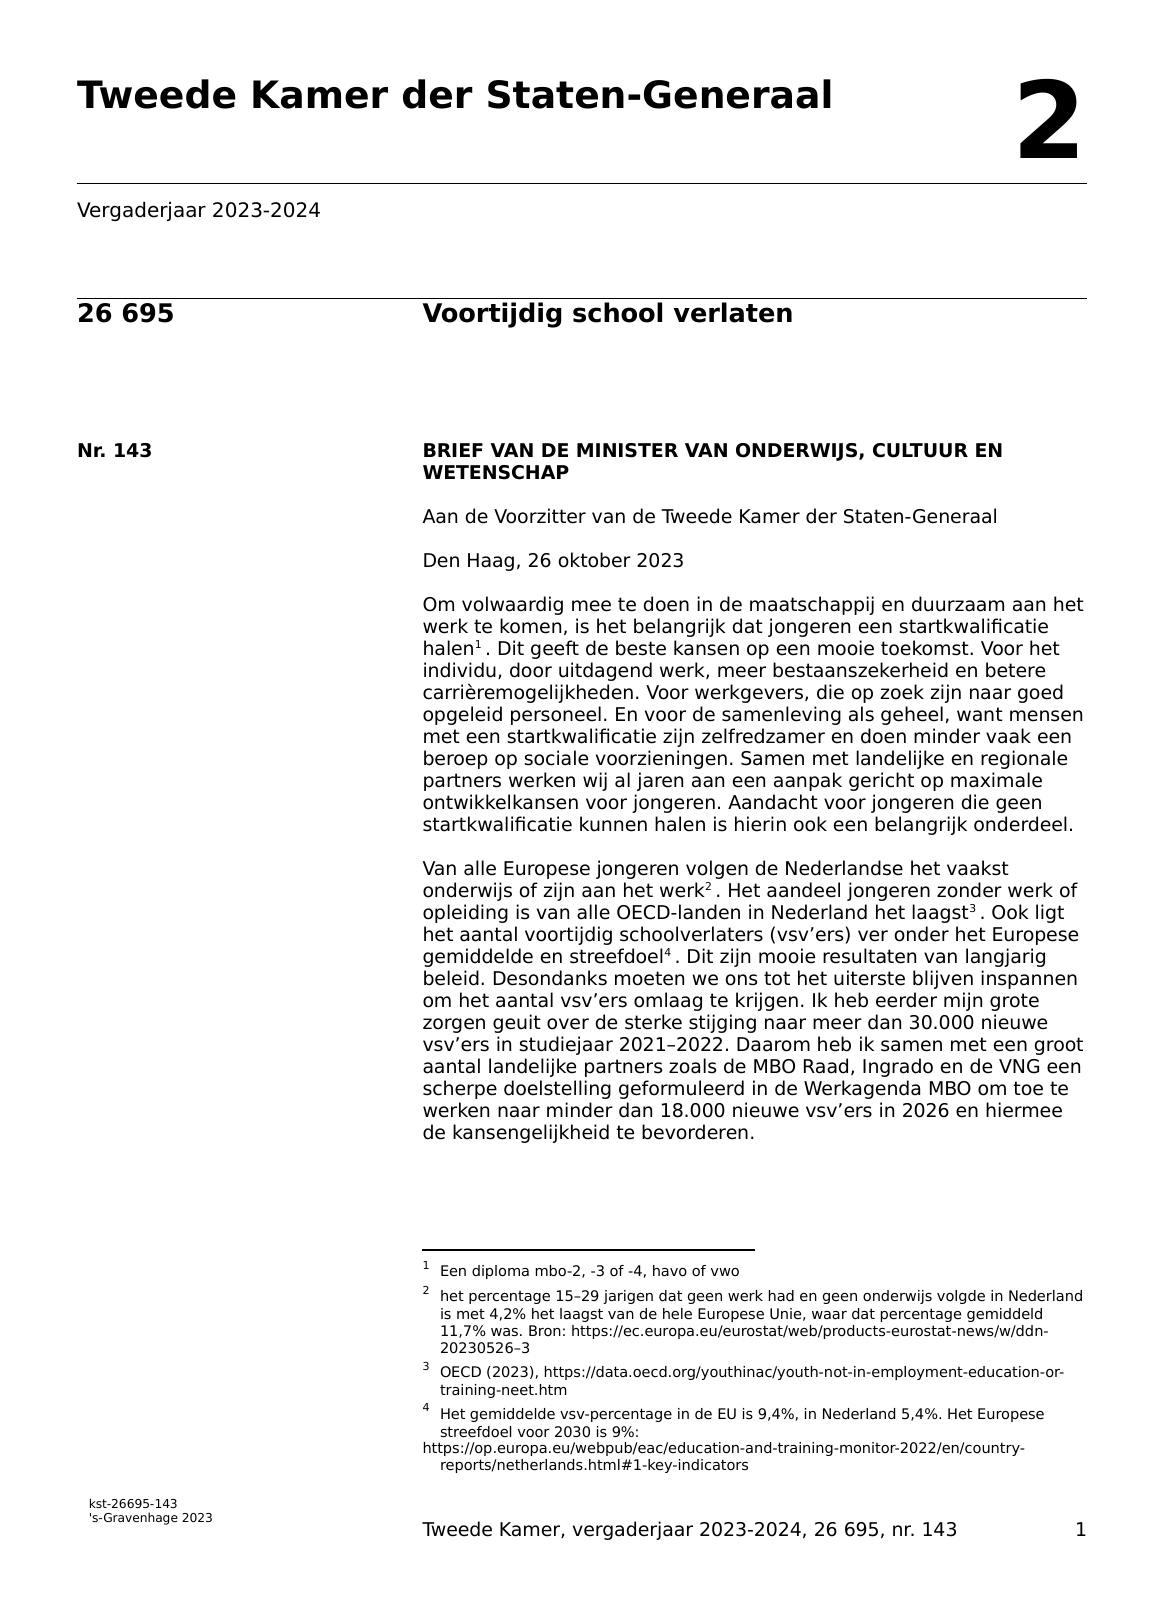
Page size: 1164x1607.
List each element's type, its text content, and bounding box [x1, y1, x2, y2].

table_header Tweede Kamer der Staten-Generaal [77, 59, 886, 183]
table_header 2 [886, 59, 1087, 183]
text het percentage 15–29 jarigen dat geen werk had en geen onderwijs volgde in Nederland is met 4,2% het laagst van de hele Europese Unie, waar dat percentage gemiddeld 11,7% was. Bron: https://ec.europa.eu/eurostat/web/products-eurostat-news/w/ddn-20230526–3 [422, 1284, 1087, 1357]
subtitle Nr. 143 BRIEF VAN DE MINISTER VAN ONDERWIJS, CULTUUR EN WETENSCHAP [77, 440, 1087, 484]
text https://op.europa.eu/webpub/eac/education-and-training-monitor-2022/en/country-reports/netherlands.html#1-key-indicators [422, 1441, 1087, 1474]
text OECD (2023), https://data.oecd.org/youthinac/youth-not-in-employment-education-or-training-neet.htm [422, 1360, 1087, 1399]
text Van alle Europese jongeren volgen de Nederlandse het vaakst onderwijs of zijn aan het werk. Het aandeel jongeren zonder werk of opleiding is van alle OECD-landen in Nederland het laagst. Ook ligt het aantal voortijdig schoolverlaters (vsv’ers) ver onder het Europese gemiddelde en streefdoel. Dit zijn mooie resultaten van langjarig beleid. Desondanks moeten we ons tot het uiterste blijven inspannen om het aantal vsv’ers omlaag te krijgen. Ik heb eerder mijn grote zorgen geuit over de sterke stijging naar meer dan 30.000 nieuwe vsv’ers in studiejaar 2021–2022. Daarom heb ik samen met een groot aantal landelijke partners zoals de MBO Raad, Ingrado en de VNG een scherpe doelstelling geformuleerd in de Werkagenda MBO om toe te werken naar minder dan 18.000 nieuwe vsv’ers in 2026 en hiermee de kansengelijkheid te bevorderen. [422, 858, 1087, 1144]
text Aan de Voorzitter van de Tweede Kamer der Staten-Generaal [422, 506, 1087, 528]
table_cell Vergaderjaar 2023-2024 [77, 184, 1087, 298]
text Om volwaardig mee te doen in de maatschappij en duurzaam aan het werk te komen, is het belangrijk dat jongeren een startkwalificatie halen. Dit geeft de beste kansen op een mooie toekomst. Voor het individu, door uitdagend werk, meer bestaanszekerheid en betere carrièremogelijkheden. Voor werkgevers, die op zoek zijn naar goed opgeleid personeel. En voor de samenleving als geheel, want mensen met een startkwalificatie zijn zelfredzamer en doen minder vaak een beroep op sociale voorzieningen. Samen met landelijke en regionale partners werken wij al jaren aan een aanpak gericht op maximale ontwikkelkansen voor jongeren. Aandacht voor jongeren die geen startkwalificatie kunnen halen is hierin ook een belangrijk onderdeel. [422, 594, 1087, 836]
text kst-26695-143 [88, 1497, 323, 1511]
text Het gemiddelde vsv-percentage in de EU is 9,4%, in Nederland 5,4%. Het Europese streefdoel voor 2030 is 9%: [422, 1402, 1087, 1441]
subtitle 26 695 Voortijdig school verlaten [77, 299, 1087, 329]
text Een diploma mbo-2, -3 of -4, havo of vwo [422, 1259, 1087, 1281]
text 's-Gravenhage 2023 [88, 1511, 323, 1525]
text Den Haag, 26 oktober 2023 [422, 550, 1087, 572]
